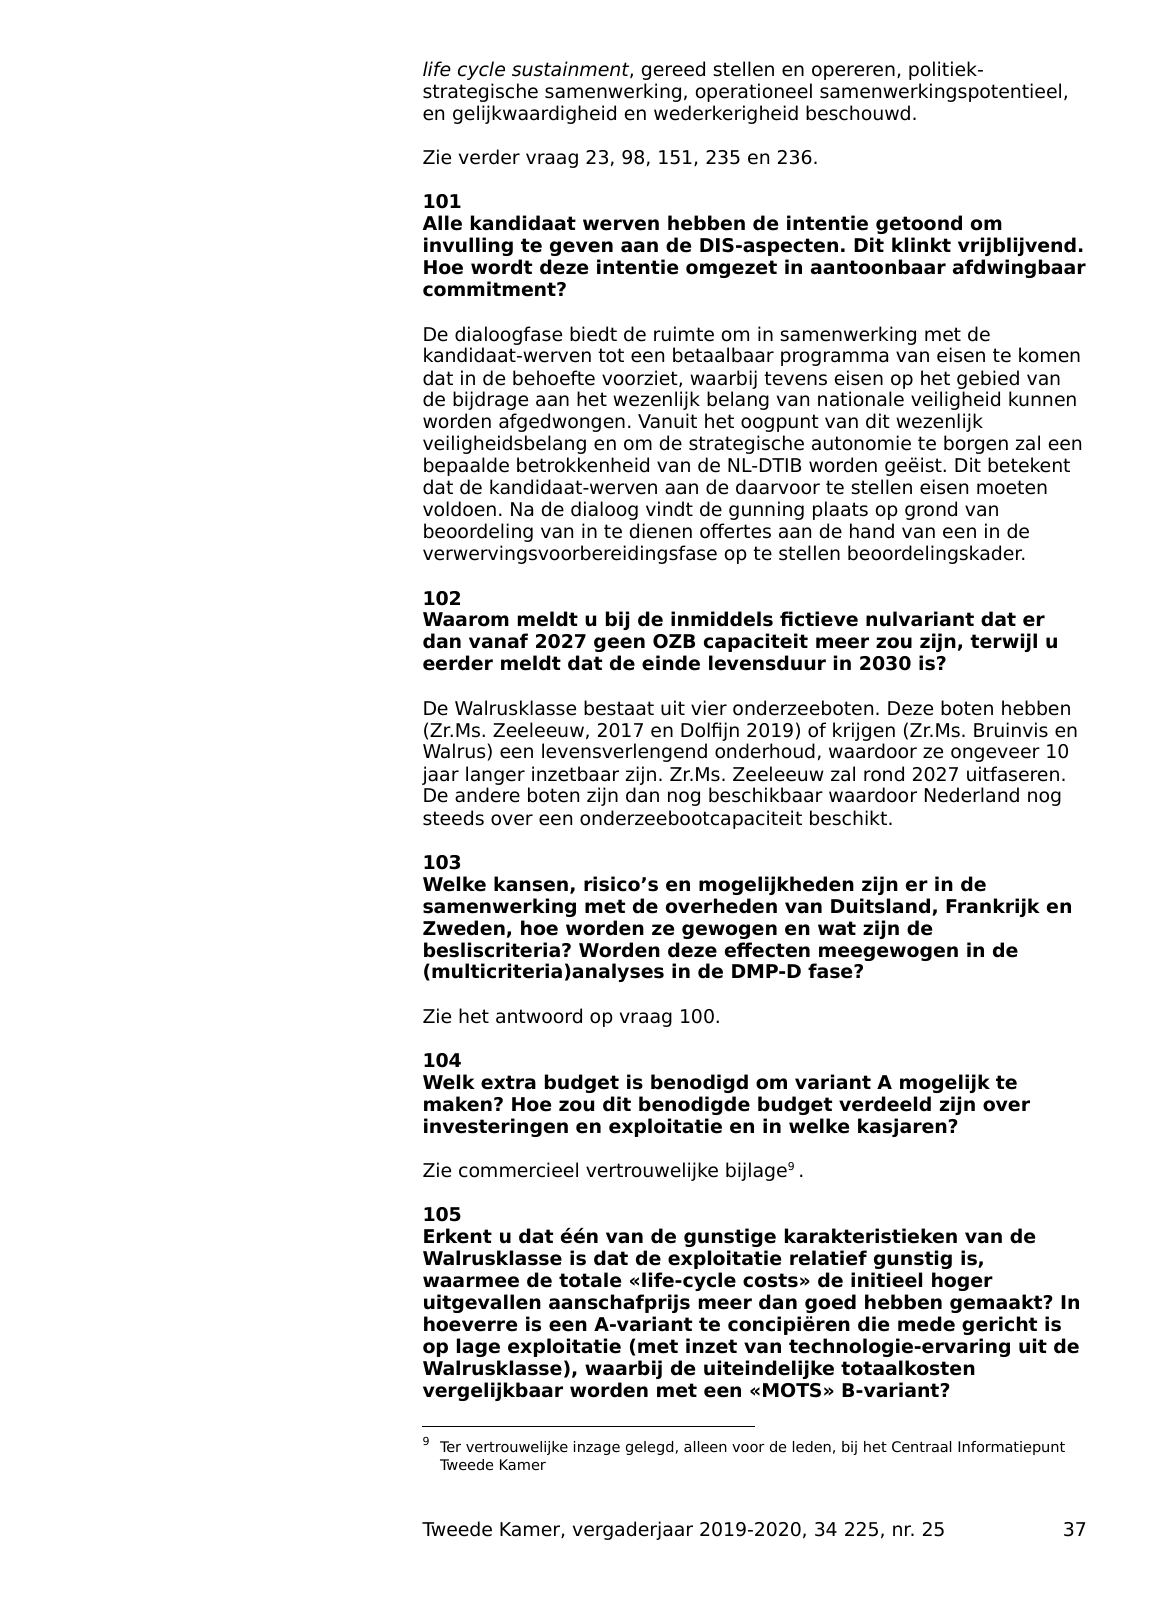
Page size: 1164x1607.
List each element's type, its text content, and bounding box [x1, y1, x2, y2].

text Zie commercieel vertrouwelijke bijlage. [422, 1160, 1087, 1182]
text De Walrusklasse bestaat uit vier onderzeeboten. Deze boten hebben (Zr.Ms. Zeeleeuw, 2017 en Dolfijn 2019) of krijgen (Zr.Ms. Bruinvis en Walrus) een levensverlengend onderhoud, waardoor ze ongeveer 10 jaar langer inzetbaar zijn. Zr.Ms. Zeeleeuw zal rond 2027 uitfaseren. De andere boten zijn dan nog beschikbaar waardoor Nederland nog steeds over een onderzeebootcapaciteit beschikt. [422, 697, 1087, 829]
text Welke kansen, risico’s en mogelijkheden zijn er in de samenwerking met de overheden van Duitsland, Frankrijk en Zweden, hoe worden ze gewogen en wat zijn de besliscriteria? Worden deze effecten meegewogen in de (multicriteria)analyses in de DMP-D fase? [422, 873, 1087, 983]
text life cycle sustainment, gereed stellen en opereren, politiek-strategische samenwerking, operationeel samenwerkingspotentieel, en gelijkwaardigheid en wederkerigheid beschouwd. [422, 59, 1087, 125]
text 103 [422, 852, 1087, 873]
text Ter vertrouwelijke inzage gelegd, alleen voor de leden, bij het Centraal Informatiepunt Tweede Kamer [422, 1435, 1087, 1474]
text Welk extra budget is benodigd om variant A mogelijk te maken? Hoe zou dit benodigde budget verdeeld zijn over investeringen en exploitatie en in welke kasjaren? [422, 1072, 1087, 1138]
text De dialoogfase biedt de ruimte om in samenwerking met de kandidaat-werven tot een betaalbaar programma van eisen te komen dat in de behoefte voorziet, waarbij tevens eisen op het gebied van de bijdrage aan het wezenlijk belang van nationale veiligheid kunnen worden afgedwongen. Vanuit het oogpunt van dit wezenlijk veiligheidsbelang en om de strategische autonomie te borgen zal een bepaalde betrokkenheid van de NL-DTIB worden geëist. Dit betekent dat de kandidaat-werven aan de daarvoor te stellen eisen moeten voldoen. Na de dialoog vindt de gunning plaats op grond van beoordeling van in te dienen offertes aan de hand van een in de verwervingsvoorbereidingsfase op te stellen beoordelingskader. [422, 323, 1087, 565]
text 104 [422, 1050, 1087, 1072]
text 102 [422, 587, 1087, 609]
text Alle kandidaat werven hebben de intentie getoond om invulling te geven aan de DIS-aspecten. Dit klinkt vrijblijvend. Hoe wordt deze intentie omgezet in aantoonbaar afdwingbaar commitment? [422, 213, 1087, 301]
text 105 [422, 1204, 1087, 1226]
text Waarom meldt u bij de inmiddels fictieve nulvariant dat er dan vanaf 2027 geen OZB capaciteit meer zou zijn, terwijl u eerder meldt dat de einde levensduur in 2030 is? [422, 609, 1087, 675]
text Erkent u dat één van de gunstige karakteristieken van de Walrusklasse is dat de exploitatie relatief gunstig is, waarmee de totale «life-cycle costs» de initieel hoger uitgevallen aanschafprijs meer dan goed hebben gemaakt? In hoeverre is een A-variant te concipiëren die mede gericht is op lage exploitatie (met inzet van technologie-ervaring uit de Walrusklasse), waarbij de uiteindelijke totaalkosten vergelijkbaar worden met een «MOTS» B-variant? [422, 1226, 1087, 1402]
text Zie verder vraag 23, 98, 151, 235 en 236. [422, 147, 1087, 169]
text 101 [422, 191, 1087, 213]
text Zie het antwoord op vraag 100. [422, 1006, 1087, 1028]
